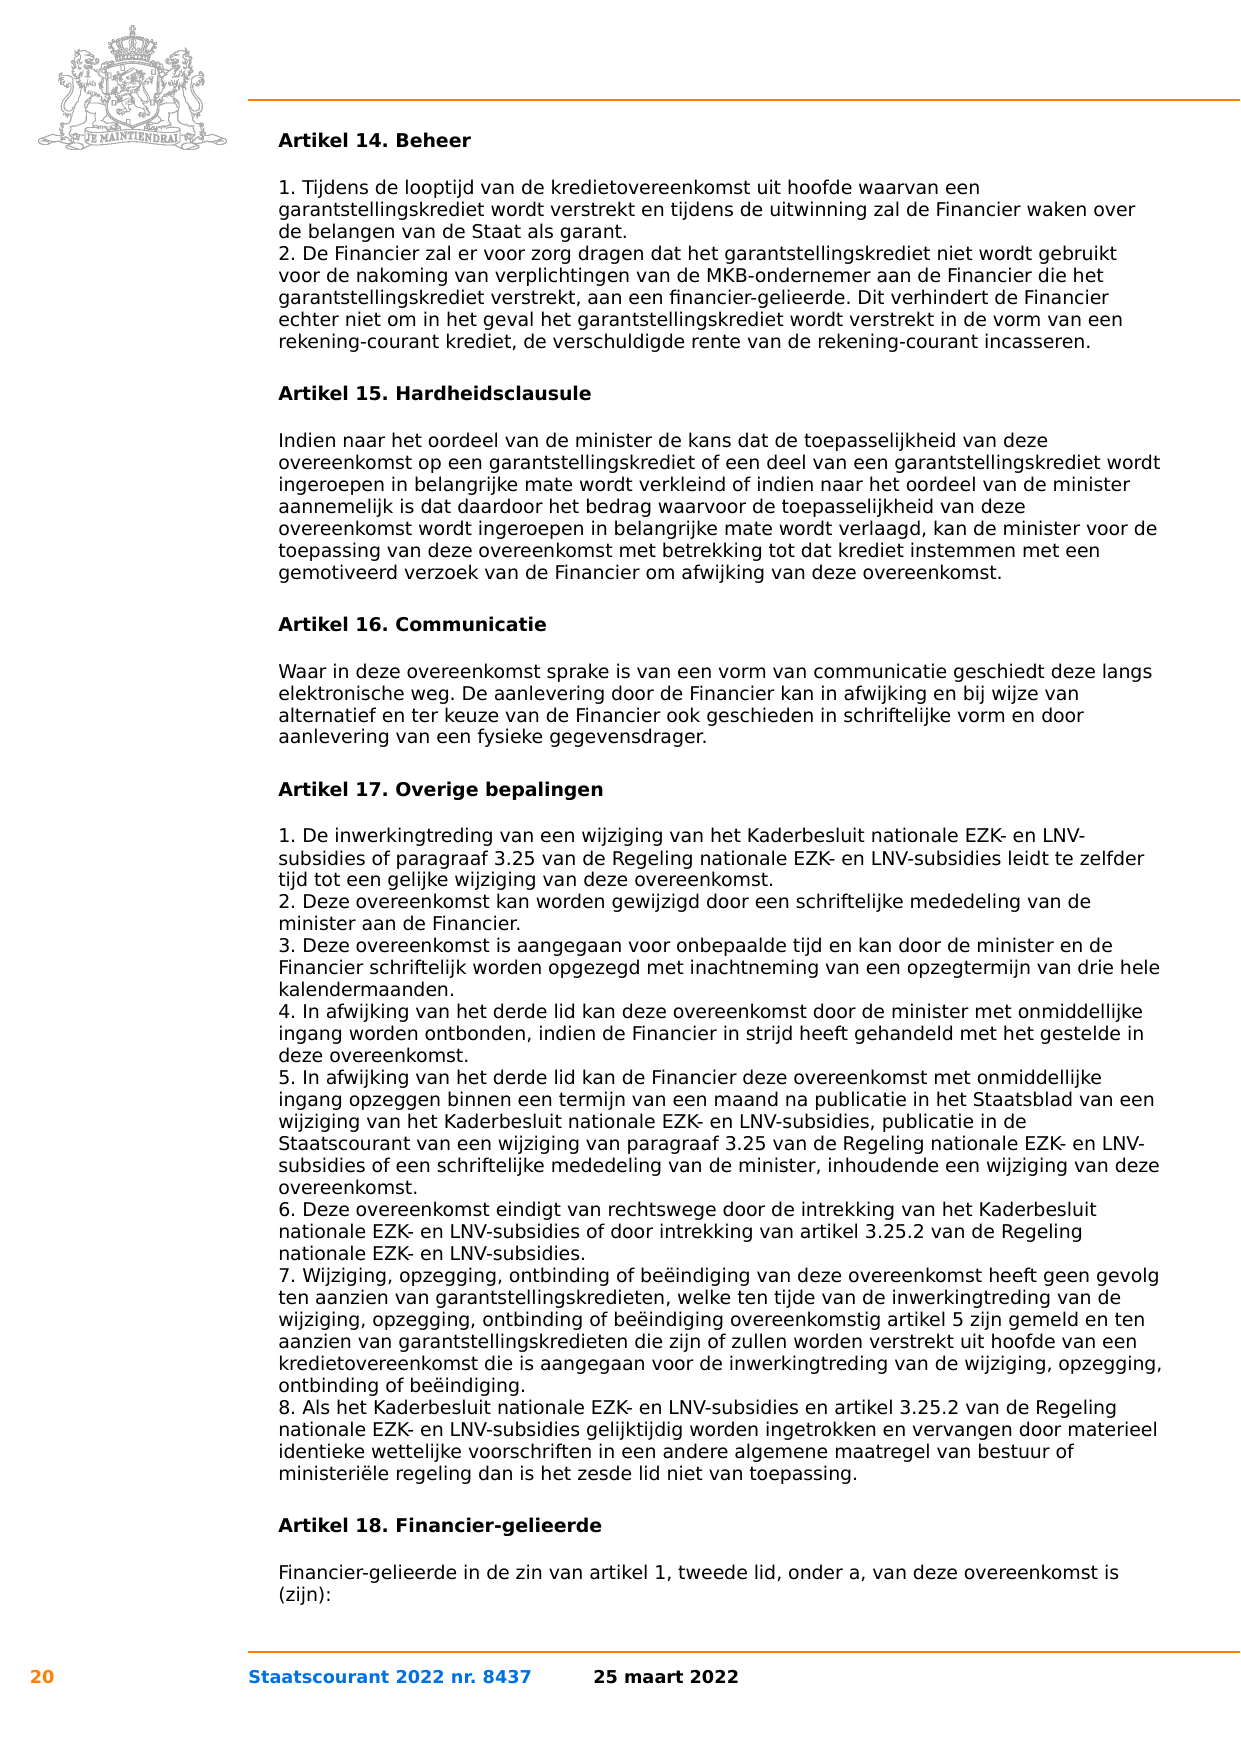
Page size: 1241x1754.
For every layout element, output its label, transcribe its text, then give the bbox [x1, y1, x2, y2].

text 2. De Financier zal er voor zorg dragen dat het garantstellingskrediet niet wordt gebruikt voor de nakoming van verplichtingen van de MKB-ondernemer aan de Financier die het garantstellingskrediet verstrekt, aan een financier-gelieerde. Dit verhindert de Financier echter niet om in het geval het garantstellingskrediet wordt verstrekt in de vorm van een rekening-courant krediet, de verschuldigde rente van de rekening-courant incasseren. [278, 243, 1163, 353]
text Waar in deze overeenkomst sprake is van een vorm van communicatie geschiedt deze langs elektronische weg. De aanlevering door de Financier kan in afwijking en bij wijze van alternatief en ter keuze van de Financier ook geschieden in schriftelijke vorm en door aanlevering van een fysieke gegevensdrager. [278, 661, 1163, 748]
subtitle Artikel 14. Beheer [278, 130, 1163, 152]
text 2. Deze overeenkomst kan worden gewijzigd door een schriftelijke mededeling van de minister aan de Financier. [278, 891, 1163, 935]
text 7. Wijziging, opzegging, ontbinding of beëindiging van deze overeenkomst heeft geen gevolg ten aanzien van garantstellingskredieten, welke ten tijde van de inwerkingtreding van de wijziging, opzegging, ontbinding of beëindiging overeenkomstig artikel 5 zijn gemeld en ten aanzien van garantstellingskredieten die zijn of zullen worden verstrekt uit hoofde van een kredietovereenkomst die is aangegaan voor de inwerkingtreding van de wijziging, opzegging, ontbinding of beëindiging. [278, 1265, 1163, 1397]
text 6. Deze overeenkomst eindigt van rechtswege door de intrekking van het Kaderbesluit nationale EZK- en LNV-subsidies of door intrekking van artikel 3.25.2 van de Regeling nationale EZK- en LNV-subsidies. [278, 1199, 1163, 1265]
subtitle Artikel 16. Communicatie [278, 613, 1163, 636]
subtitle Artikel 18. Financier-gelieerde [278, 1515, 1163, 1537]
text 5. In afwijking van het derde lid kan de Financier deze overeenkomst met onmiddellijke ingang opzeggen binnen een termijn van een maand na publicatie in het Staatsblad van een wijziging van het Kaderbesluit nationale EZK- en LNV-subsidies, publicatie in de Staatscourant van een wijziging van paragraaf 3.25 van de Regeling nationale EZK- en LNV-subsidies of een schriftelijke mededeling van de minister, inhoudende een wijziging van deze overeenkomst. [278, 1067, 1163, 1199]
text 3. Deze overeenkomst is aangegaan voor onbepaalde tijd en kan door de minister en de Financier schriftelijk worden opgezegd met inachtneming van een opzegtermijn van drie hele kalendermaanden. [278, 935, 1163, 1001]
text 8. Als het Kaderbesluit nationale EZK- en LNV-subsidies en artikel 3.25.2 van de Regeling nationale EZK- en LNV-subsidies gelijktijdig worden ingetrokken en vervangen door materieel identieke wettelijke voorschriften in een andere algemene maatregel van bestuur of ministeriële regeling dan is het zesde lid niet van toepassing. [278, 1397, 1163, 1485]
text 4. In afwijking van het derde lid kan deze overeenkomst door de minister met onmiddellijke ingang worden ontbonden, indien de Financier in strijd heeft gehandeld met het gestelde in deze overeenkomst. [278, 1001, 1163, 1067]
subtitle Artikel 15. Hardheidsclausule [278, 383, 1163, 405]
subtitle Artikel 17. Overige bepalingen [278, 778, 1163, 800]
text Financier-gelieerde in de zin van artikel 1, tweede lid, onder a, van deze overeenkomst is (zijn): [278, 1562, 1163, 1606]
text 1. Tijdens de looptijd van de kredietovereenkomst uit hoofde waarvan een garantstellingskrediet wordt verstrekt en tijdens de uitwinning zal de Financier waken over de belangen van de Staat als garant. [278, 177, 1163, 243]
text Indien naar het oordeel van de minister de kans dat de toepasselijkheid van deze overeenkomst op een garantstellingskrediet of een deel van een garantstellingskrediet wordt ingeroepen in belangrijke mate wordt verkleind of indien naar het oordeel van de minister aannemelijk is dat daardoor het bedrag waarvoor de toepasselijkheid van deze overeenkomst wordt ingeroepen in belangrijke mate wordt verlaagd, kan de minister voor de toepassing van deze overeenkomst met betrekking tot dat krediet instemmen met een gemotiveerd verzoek van de Financier om afwijking van deze overeenkomst. [278, 430, 1163, 583]
text 1. De inwerkingtreding van een wijziging van het Kaderbesluit nationale EZK- en LNV-subsidies of paragraaf 3.25 van de Regeling nationale EZK- en LNV-subsidies leidt te zelfder tijd tot een gelijke wijziging van deze overeenkomst. [278, 825, 1163, 891]
picture [38, 25, 227, 150]
